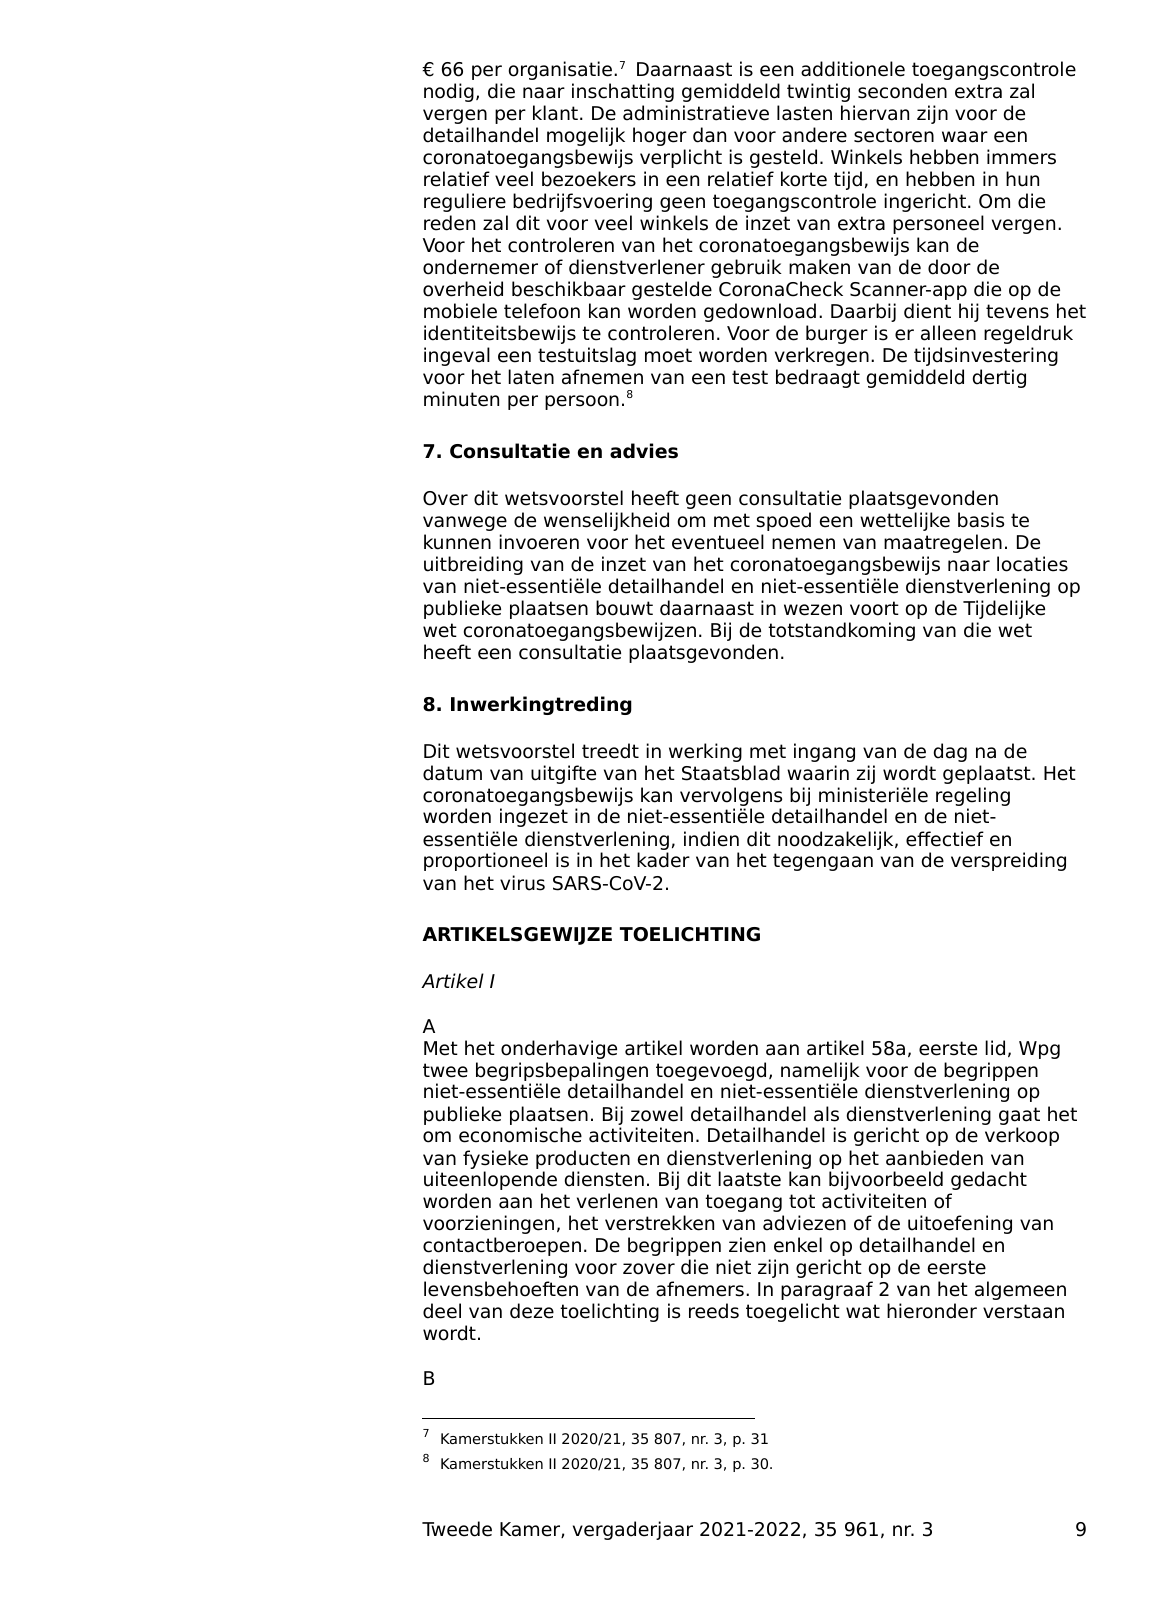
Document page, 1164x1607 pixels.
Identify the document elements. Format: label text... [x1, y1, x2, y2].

subtitle Artikel I [422, 971, 1087, 993]
text A [422, 1016, 1087, 1037]
text € 66 per organisatie. Daarnaast is een additionele toegangscontrole nodig, die naar inschatting gemiddeld twintig seconden extra zal vergen per klant. De administratieve lasten hiervan zijn voor de detailhandel mogelijk hoger dan voor andere sectoren waar een coronatoegangsbewijs verplicht is gesteld. Winkels hebben immers relatief veel bezoekers in een relatief korte tijd, en hebben in hun reguliere bedrijfsvoering geen toegangscontrole ingericht. Om die reden zal dit voor veel winkels de inzet van extra personeel vergen. Voor het controleren van het coronatoegangsbewijs kan de ondernemer of dienstverlener gebruik maken van de door de overheid beschikbaar gestelde CoronaCheck Scanner-app die op de mobiele telefoon kan worden gedownload. Daarbij dient hij tevens het identiteitsbewijs te controleren. Voor de burger is er alleen regeldruk ingeval een testuitslag moet worden verkregen. De tijdsinvestering voor het laten afnemen van een test bedraagt gemiddeld dertig minuten per persoon. [422, 59, 1087, 411]
subtitle 7. Consultatie en advies [422, 441, 1087, 463]
subtitle ARTIKELSGEWIJZE TOELICHTING [422, 924, 1087, 946]
text Met het onderhavige artikel worden aan artikel 58a, eerste lid, Wpg twee begripsbepalingen toegevoegd, namelijk voor de begrippen niet-essentiële detailhandel en niet-essentiële dienstverlening op publieke plaatsen. Bij zowel detailhandel als dienstverlening gaat het om economische activiteiten. Detailhandel is gericht op de verkoop van fysieke producten en dienstverlening op het aanbieden van uiteenlopende diensten. Bij dit laatste kan bijvoorbeeld gedacht worden aan het verlenen van toegang tot activiteiten of voorzieningen, het verstrekken van adviezen of de uitoefening van contactberoepen. De begrippen zien enkel op detailhandel en dienstverlening voor zover die niet zijn gericht op de eerste levensbehoeften van de afnemers. In paragraaf 2 van het algemeen deel van deze toelichting is reeds toegelicht wat hieronder verstaan wordt. [422, 1037, 1087, 1345]
text B [422, 1367, 1087, 1389]
subtitle 8. Inwerkingtreding [422, 693, 1087, 716]
text Dit wetsvoorstel treedt in werking met ingang van de dag na de datum van uitgifte van het Staatsblad waarin zij wordt geplaatst. Het coronatoegangsbewijs kan vervolgens bij ministeriële regeling worden ingezet in de niet-essentiële detailhandel en de niet-essentiële dienstverlening, indien dit noodzakelijk, effectief en proportioneel is in het kader van het tegengaan van de verspreiding van het virus SARS-CoV-2. [422, 741, 1087, 894]
text Over dit wetsvoorstel heeft geen consultatie plaatsgevonden vanwege de wenselijkheid om met spoed een wettelijke basis te kunnen invoeren voor het eventueel nemen van maatregelen. De uitbreiding van de inzet van het coronatoegangsbewijs naar locaties van niet-essentiële detailhandel en niet-essentiële dienstverlening op publieke plaatsen bouwt daarnaast in wezen voort op de Tijdelijke wet coronatoegangsbewijzen. Bij de totstandkoming van die wet heeft een consultatie plaatsgevonden. [422, 488, 1087, 663]
text Kamerstukken II 2020/21, 35 807, nr. 3, p. 31 [422, 1427, 1087, 1449]
text Kamerstukken II 2020/21, 35 807, nr. 3, p. 30. [422, 1452, 1087, 1474]
